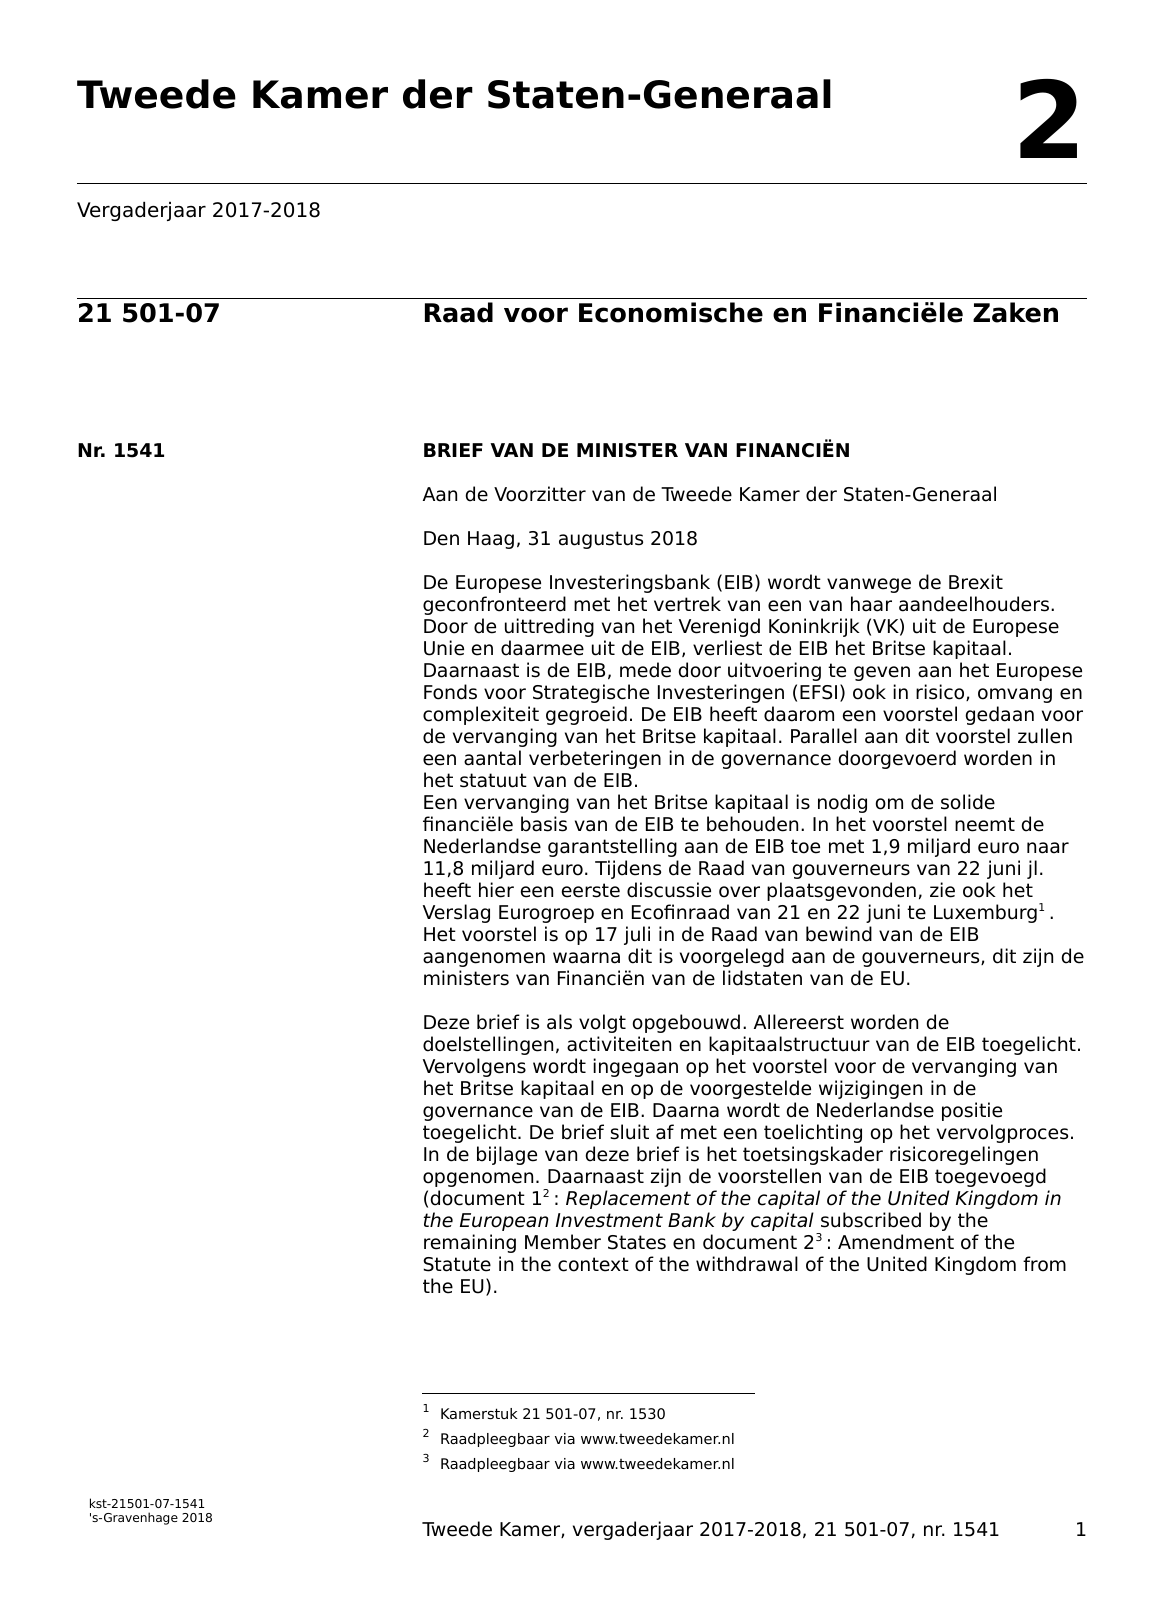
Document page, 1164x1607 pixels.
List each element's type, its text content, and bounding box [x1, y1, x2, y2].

text De Europese Investeringsbank (EIB) wordt vanwege de Brexit geconfronteerd met het vertrek van een van haar aandeelhouders. Door de uittreding van het Verenigd Koninkrijk (VK) uit de Europese Unie en daarmee uit de EIB, verliest de EIB het Britse kapitaal. Daarnaast is de EIB, mede door uitvoering te geven aan het Europese Fonds voor Strategische Investeringen (EFSI) ook in risico, omvang en complexiteit gegroeid. De EIB heeft daarom een voorstel gedaan voor de vervanging van het Britse kapitaal. Parallel aan dit voorstel zullen een aantal verbeteringen in de governance doorgevoerd worden in het statuut van de EIB. [422, 572, 1087, 792]
table_header 2 [886, 59, 1087, 183]
text Een vervanging van het Britse kapitaal is nodig om de solide financiële basis van de EIB te behouden. In het voorstel neemt de Nederlandse garantstelling aan de EIB toe met 1,9 miljard euro naar 11,8 miljard euro. Tijdens de Raad van gouverneurs van 22 juni jl. heeft hier een eerste discussie over plaatsgevonden, zie ook het Verslag Eurogroep en Ecofinraad van 21 en 22 juni te Luxemburg. Het voorstel is op 17 juli in de Raad van bewind van de EIB aangenomen waarna dit is voorgelegd aan de gouverneurs, dit zijn de ministers van Financiën van de lidstaten van de EU. [422, 792, 1087, 990]
subtitle 21 501-07 Raad voor Economische en Financiële Zaken [77, 299, 1087, 329]
text 's-Gravenhage 2018 [88, 1511, 323, 1525]
text Kamerstuk 21 501-07, nr. 1530 [422, 1402, 1087, 1424]
text Deze brief is als volgt opgebouwd. Allereerst worden de doelstellingen, activiteiten en kapitaalstructuur van de EIB toegelicht. Vervolgens wordt ingegaan op het voorstel voor de vervanging van het Britse kapitaal en op de voorgestelde wijzigingen in de governance van de EIB. Daarna wordt de Nederlandse positie toegelicht. De brief sluit af met een toelichting op het vervolgproces. In de bijlage van deze brief is het toetsingskader risicoregelingen opgenomen. Daarnaast zijn de voorstellen van de EIB toegevoegd (document 1: Replacement of the capital of the United Kingdom in the European Investment Bank by capital subscribed by the remaining Member States en document 2: Amendment of the Statute in the context of the withdrawal of the United Kingdom from the EU). [422, 1012, 1087, 1298]
text Aan de Voorzitter van de Tweede Kamer der Staten-Generaal [422, 484, 1087, 506]
text kst-21501-07-1541 [88, 1497, 323, 1511]
text Raadpleegbaar via www.tweedekamer.nl [422, 1452, 1087, 1474]
subtitle Nr. 1541 BRIEF VAN DE MINISTER VAN FINANCIËN [77, 440, 1087, 462]
text Den Haag, 31 augustus 2018 [422, 528, 1087, 550]
table_cell Vergaderjaar 2017-2018 [77, 184, 1087, 298]
text Raadpleegbaar via www.tweedekamer.nl [422, 1427, 1087, 1449]
table_header Tweede Kamer der Staten-Generaal [77, 59, 886, 183]
